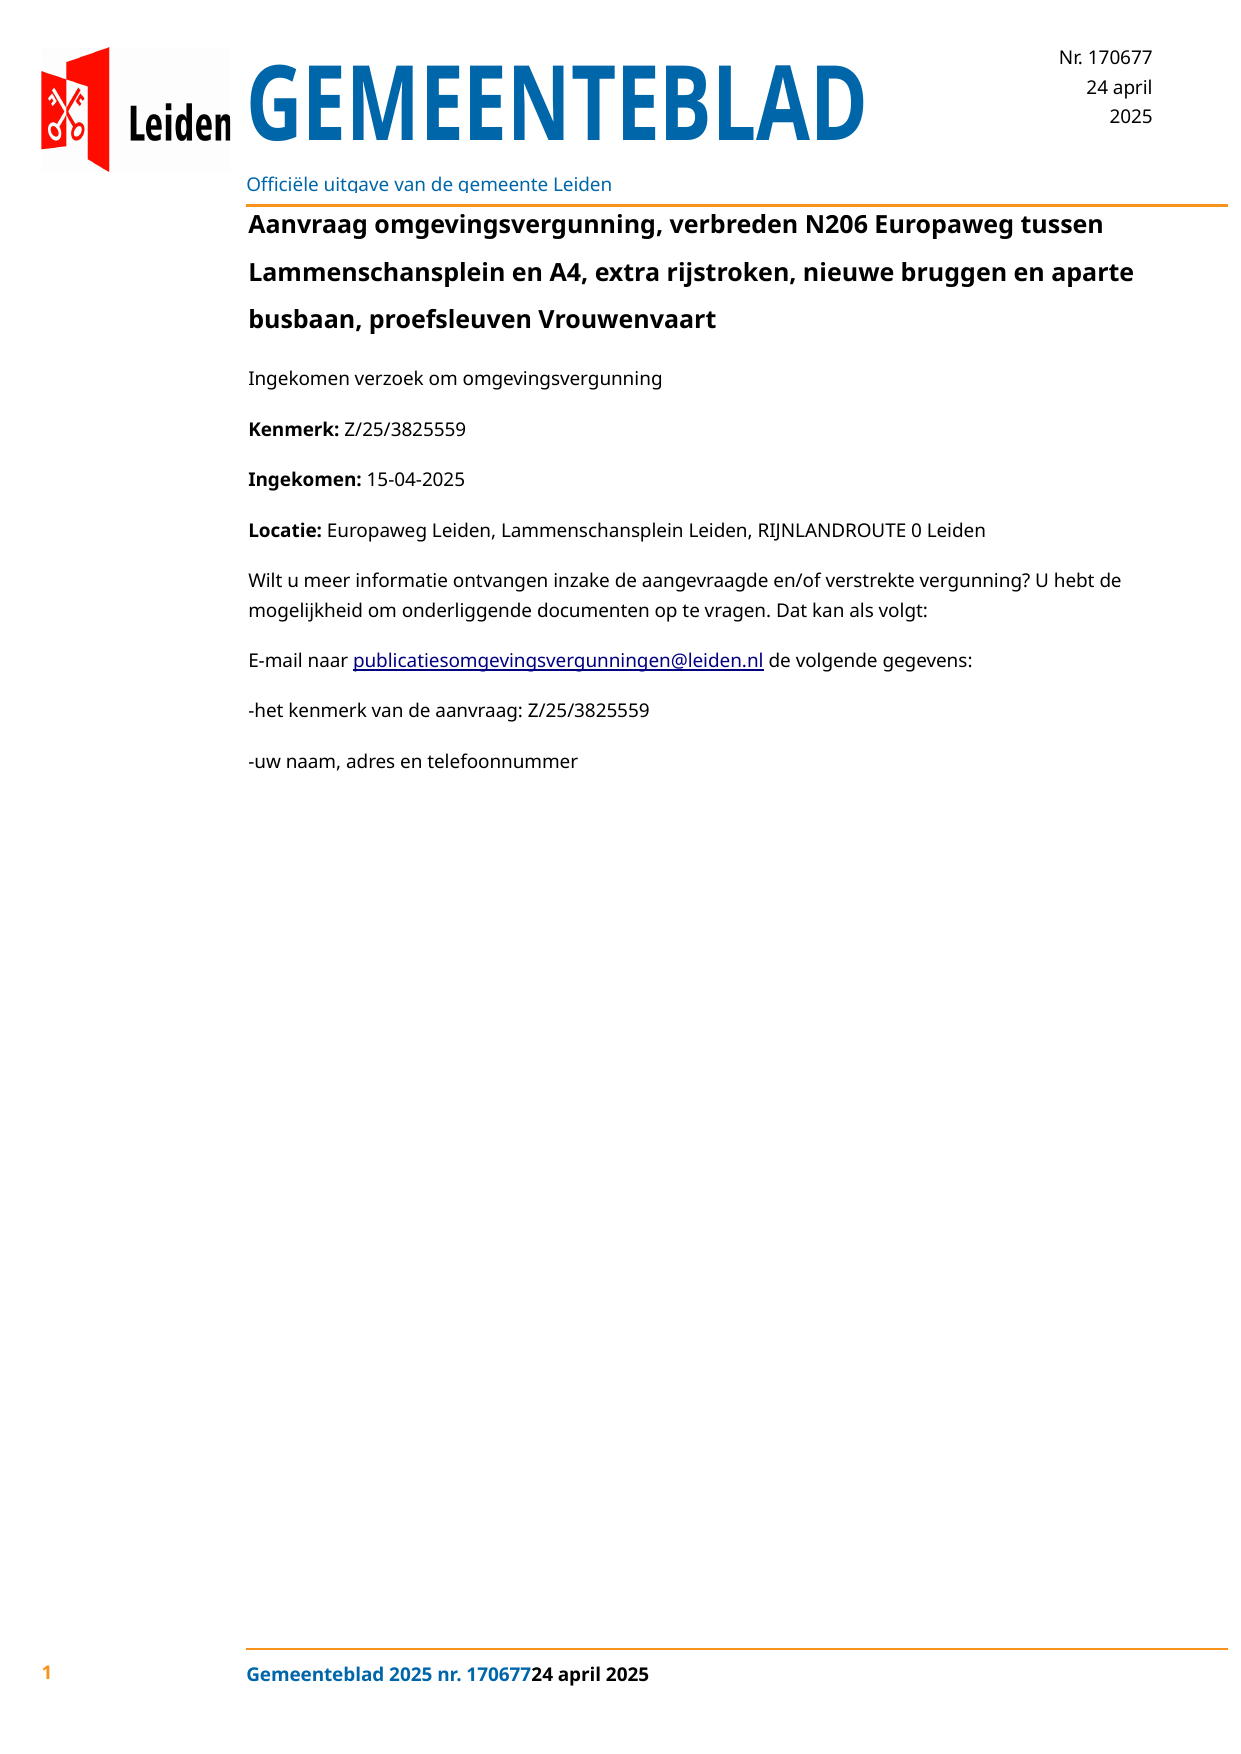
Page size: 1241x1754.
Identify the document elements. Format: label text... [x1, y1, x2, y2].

text E-mail naar publicatiesomgevingsvergunningen@leiden.nl de volgende gegevens: [248, 647, 1152, 673]
text -uw naam, adres en telefoonnummer [248, 748, 1152, 774]
text Ingekomen verzoek om omgevingsvergunning [248, 366, 1152, 391]
text Kenmerk: Z/25/3825559 [248, 416, 1152, 442]
picture [41, 47, 231, 172]
text -het kenmerk van de aanvraag: Z/25/3825559 [248, 698, 1152, 723]
text Ingekomen: 15-04-2025 [248, 466, 1152, 492]
text Wilt u meer informatie ontvangen inzake de aangevraagde en/of verstrekte vergunning? U hebt de mogelijkheid om onderliggende documenten op te vragen. Dat kan als volgt: [248, 567, 1152, 622]
text Aanvraag omgevingsvergunning, verbreden N206 Europaweg tussen Lammenschansplein en A4, extra rijstroken, nieuwe bruggen en aparte busbaan, proefsleuven Vrouwenvaart [248, 207, 1152, 336]
text Locatie: Europaweg Leiden, Lammenschansplein Leiden, RIJNLANDROUTE 0 Leiden [248, 517, 1152, 542]
